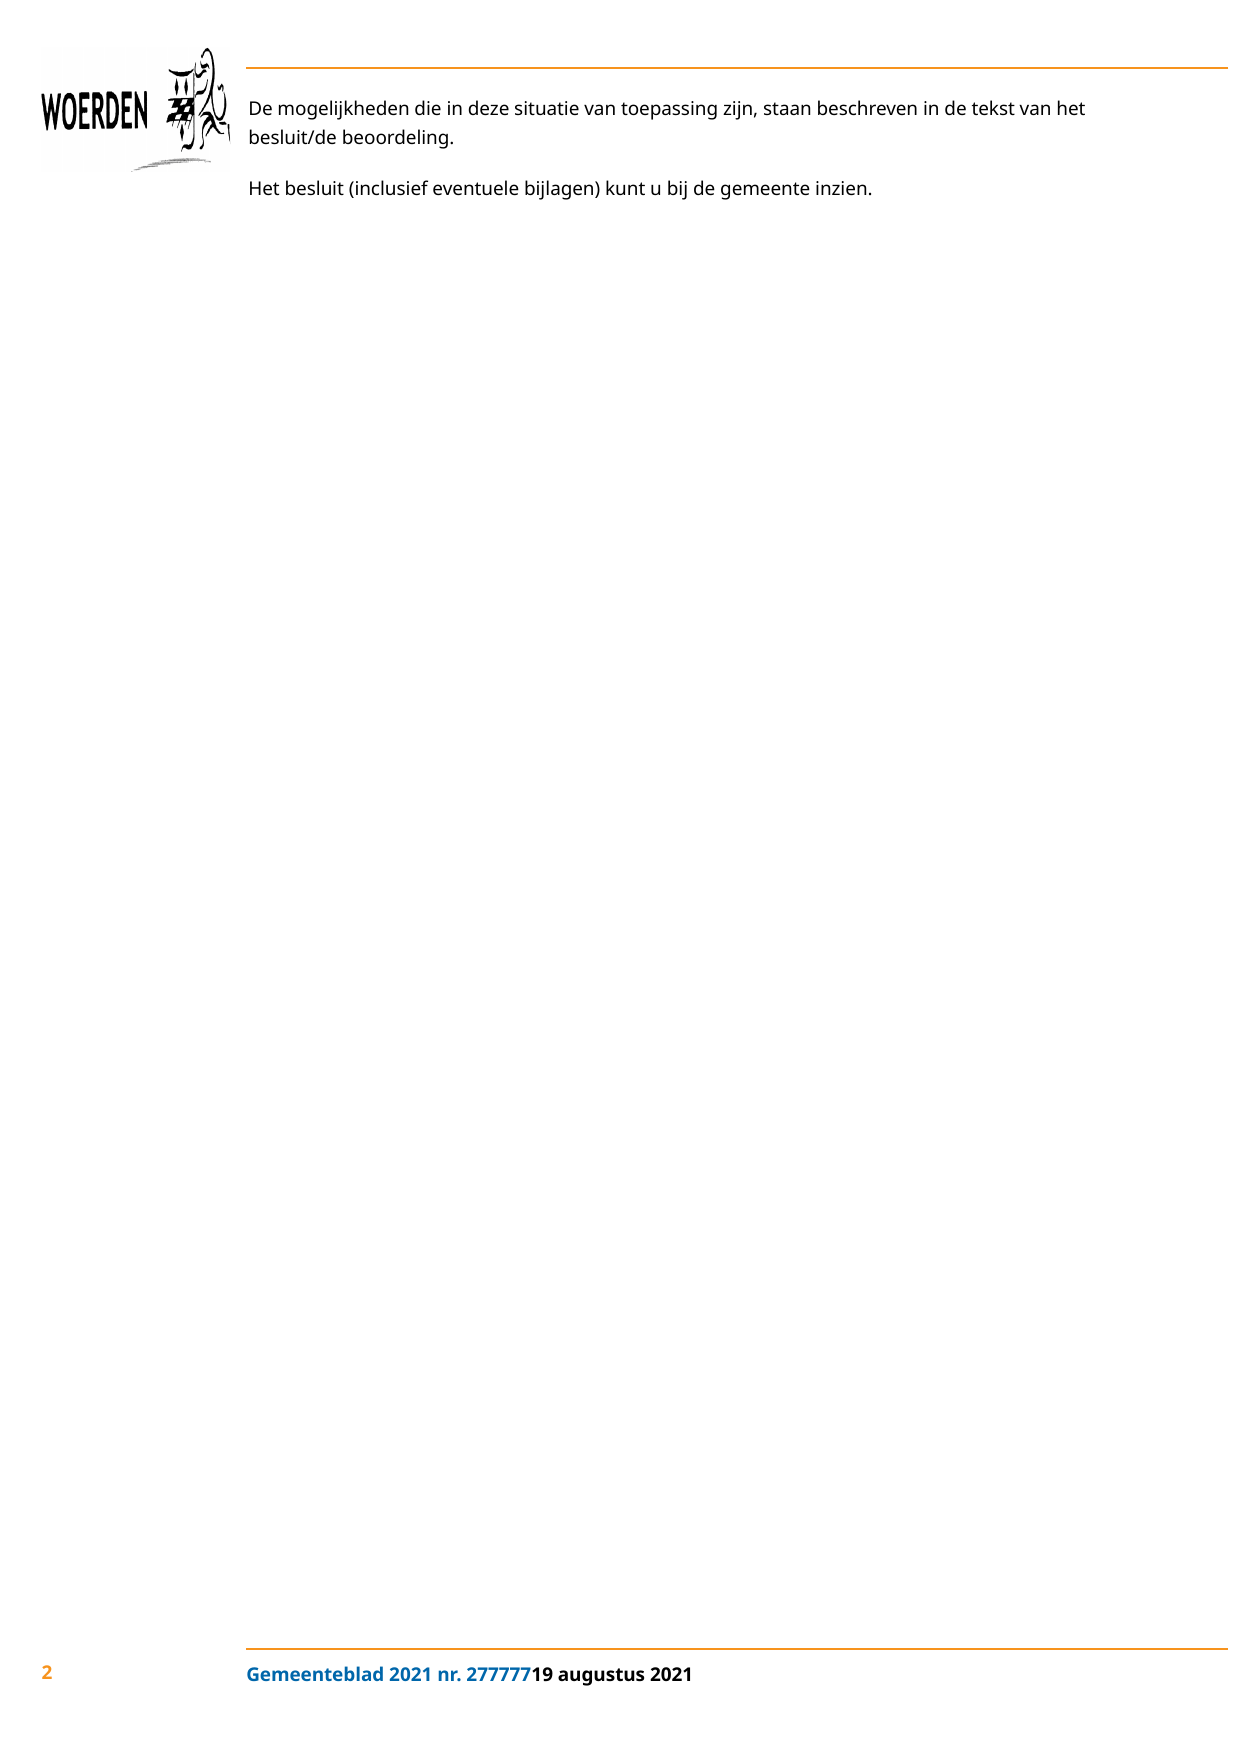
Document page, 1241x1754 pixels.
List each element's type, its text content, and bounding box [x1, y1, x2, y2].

picture [41, 47, 231, 172]
text Het besluit (inclusief eventuele bijlagen) kunt u bij de gemeente inzien. [248, 175, 1152, 201]
text De mogelijkheden die in deze situatie van toepassing zijn, staan beschreven in de tekst van het besluit/de beoordeling. [248, 95, 1152, 150]
